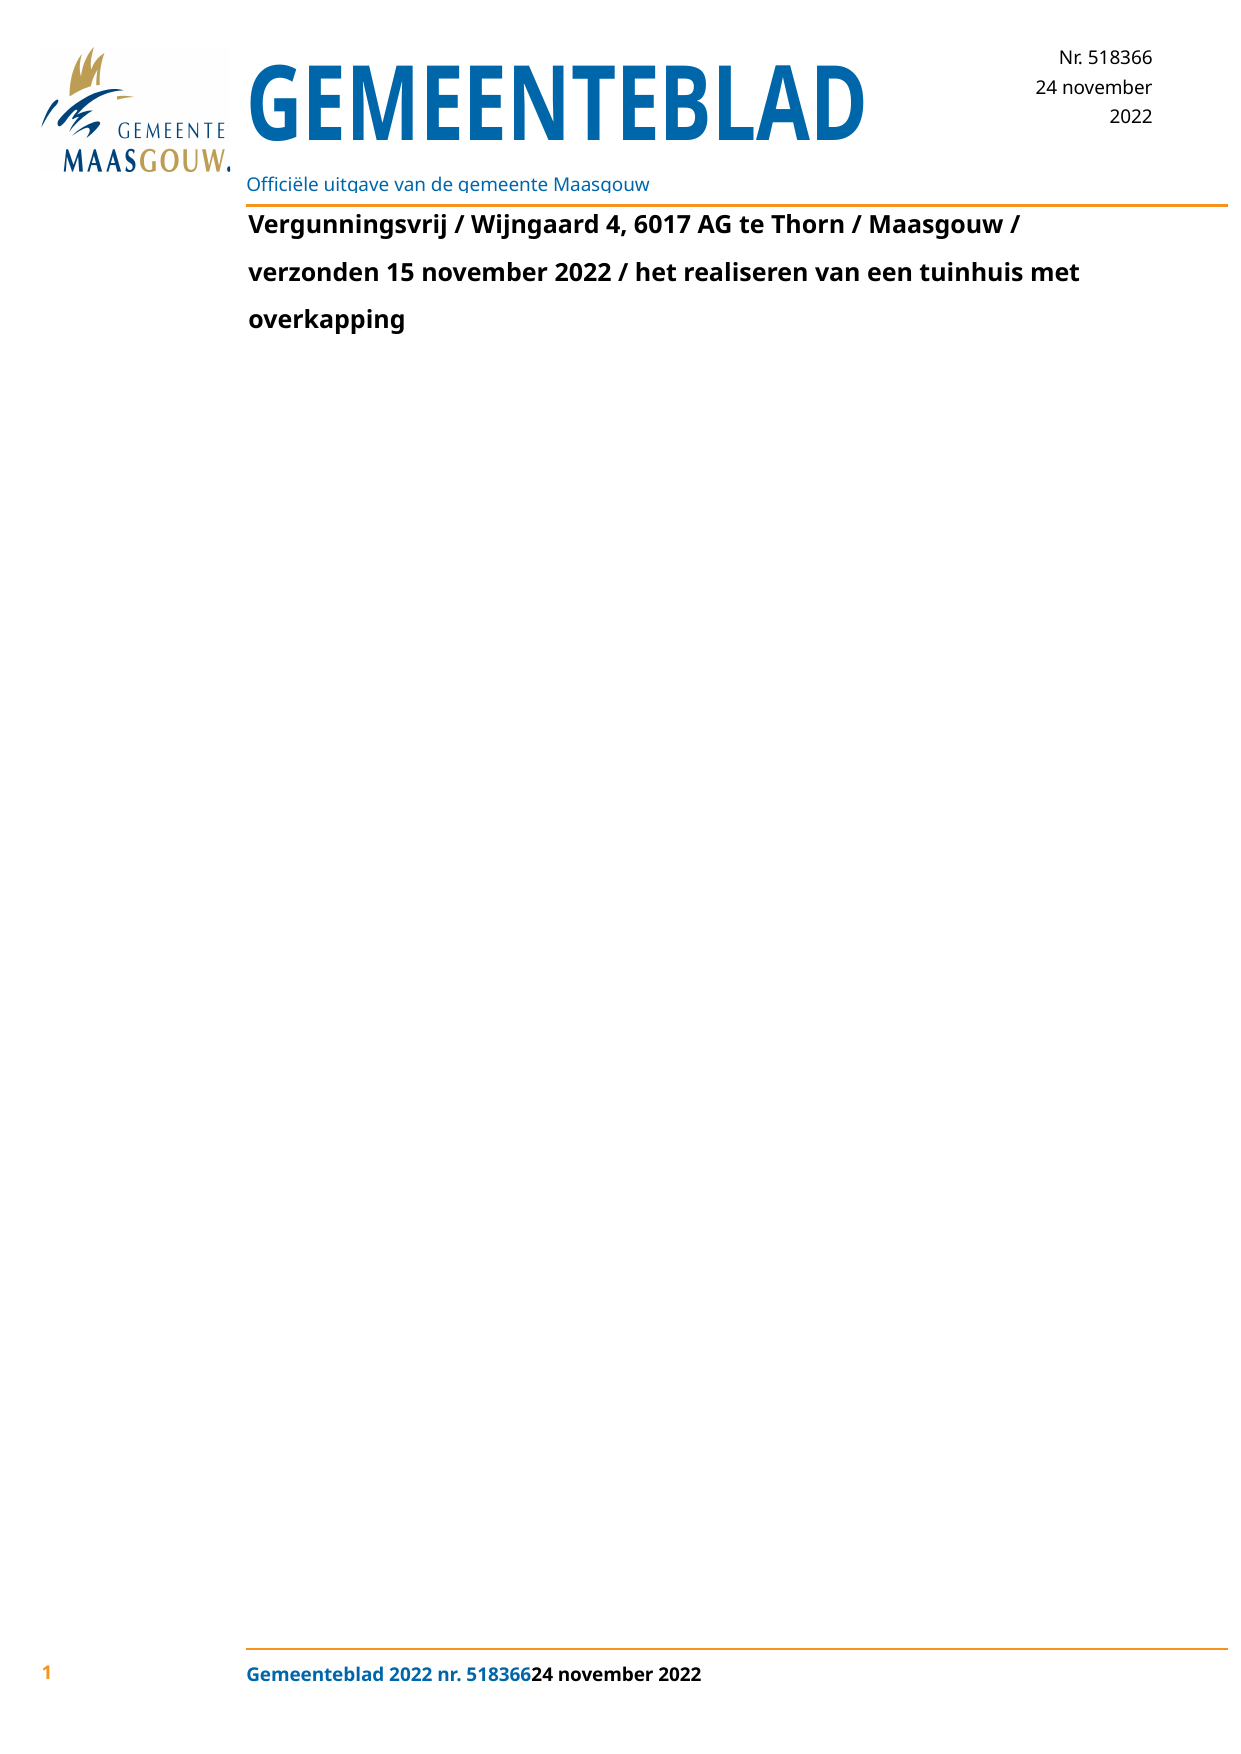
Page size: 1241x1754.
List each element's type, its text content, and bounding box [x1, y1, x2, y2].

picture [41, 47, 231, 172]
text Vergunningsvrij / Wijngaard 4, 6017 AG te Thorn / Maasgouw / verzonden 15 november 2022 / het realiseren van een tuinhuis met overkapping [248, 207, 1152, 336]
